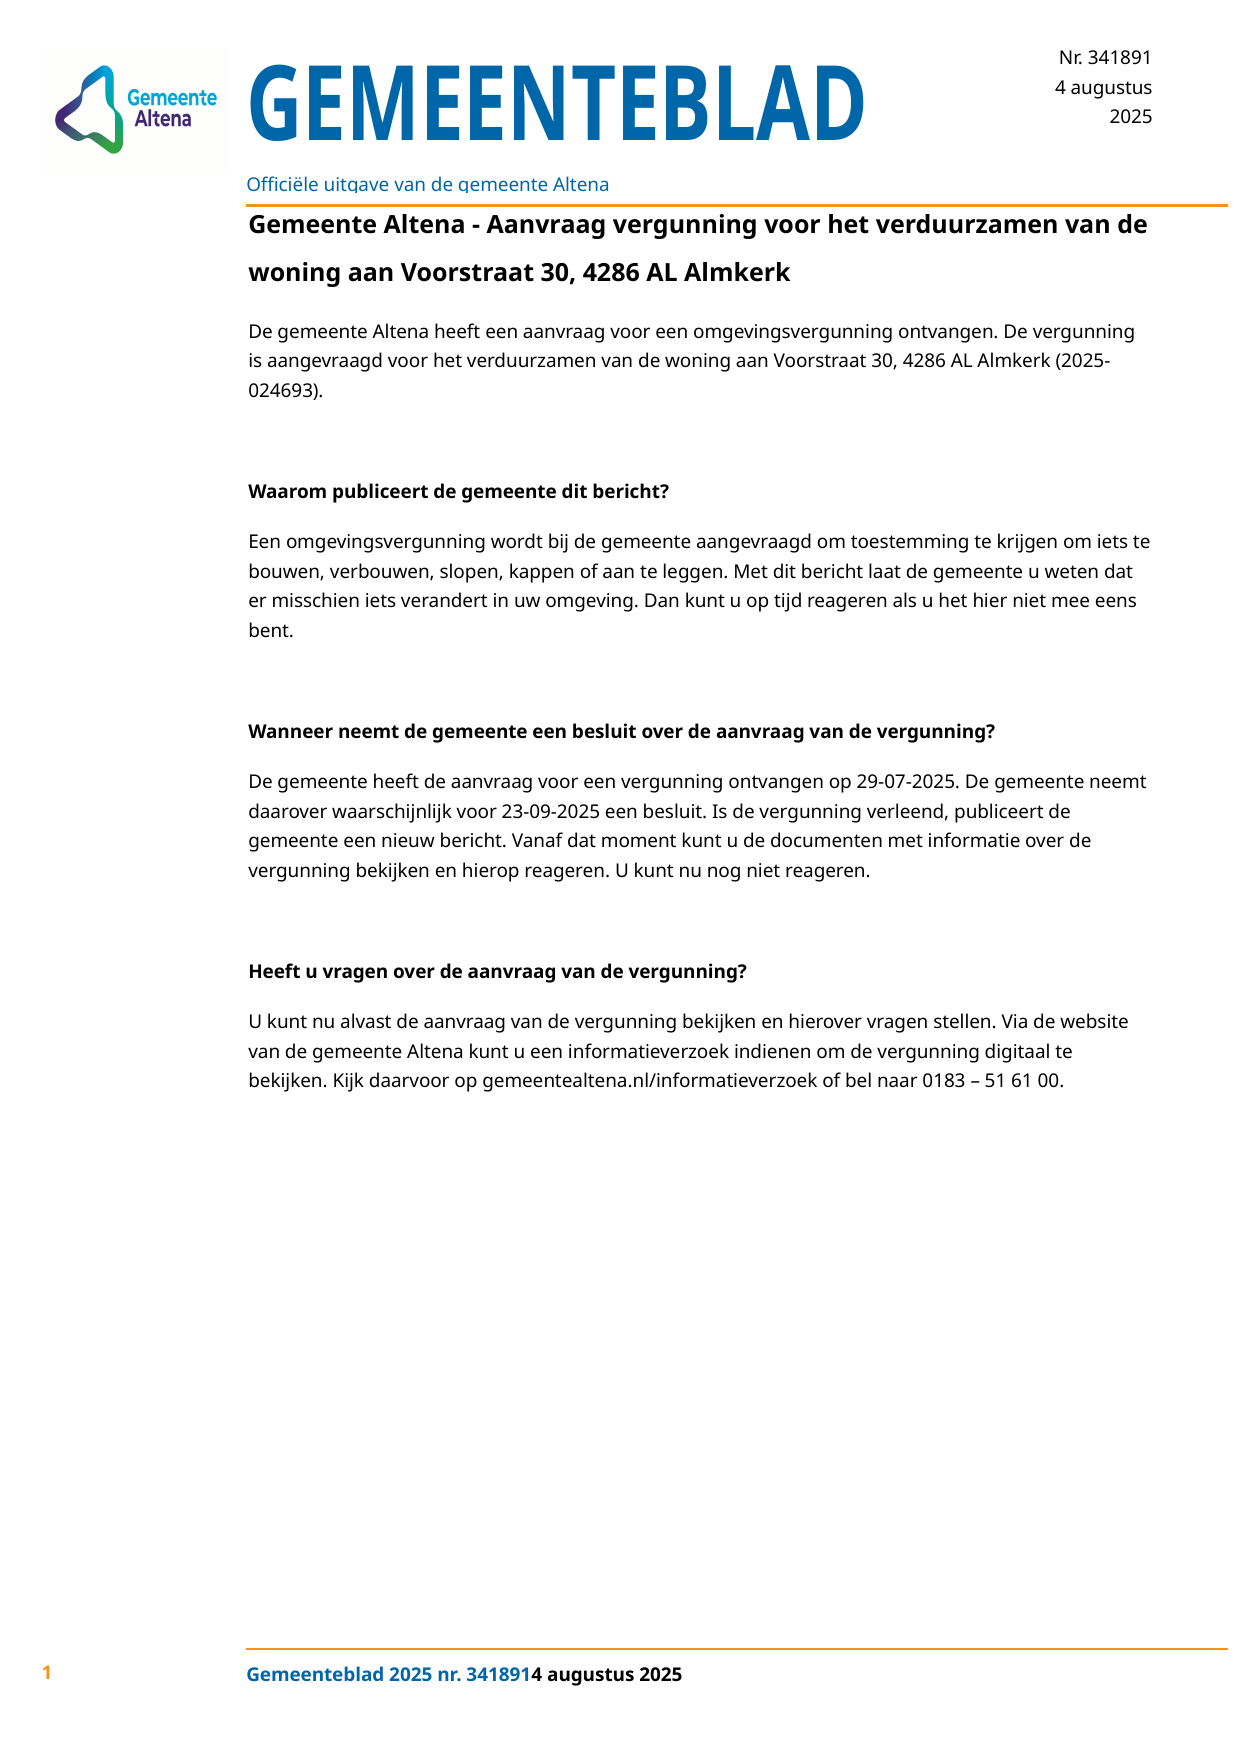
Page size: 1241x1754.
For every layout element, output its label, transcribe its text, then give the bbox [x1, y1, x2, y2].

text De gemeente Altena heeft een aanvraag voor een omgevingsvergunning ontvangen. De vergunning is aangevraagd voor het verduurzamen van de woning aan Voorstraat 30, 4286 AL Almkerk (2025-024693). [248, 318, 1152, 403]
text De gemeente heeft de aanvraag voor een vergunning ontvangen op 29-07-2025. De gemeente neemt daarover waarschijnlijk voor 23-09-2025 een besluit. Is de vergunning verleend, publiceert de gemeente een nieuw bericht. Vanaf dat moment kunt u de documenten met informatie over de vergunning bekijken en hierop reageren. U kunt nu nog niet reageren. [248, 768, 1152, 883]
text Heeft u vragen over de aanvraag van de vergunning? [248, 958, 1152, 984]
picture [41, 47, 231, 172]
text Waarom publiceert de gemeente dit bericht? [248, 478, 1152, 504]
text Een omgevingsvergunning wordt bij de gemeente aangevraagd om toestemming te krijgen om iets te bouwen, verbouwen, slopen, kappen of aan te leggen. Met dit bericht laat de gemeente u weten dat er misschien iets verandert in uw omgeving. Dan kunt u op tijd reageren als u het hier niet mee eens bent. [248, 528, 1152, 643]
text U kunt nu alvast de aanvraag van de vergunning bekijken en hierover vragen stellen. Via de website van de gemeente Altena kunt u een informatieverzoek indienen om de vergunning digitaal te bekijken. Kijk daarvoor op gemeentealtena.nl/informatieverzoek of bel naar 0183 – 51 61 00. [248, 1008, 1152, 1093]
text Wanneer neemt de gemeente een besluit over de aanvraag van de vergunning? [248, 718, 1152, 744]
text Gemeente Altena - Aanvraag vergunning voor het verduurzamen van de woning aan Voorstraat 30, 4286 AL Almkerk [248, 207, 1152, 288]
